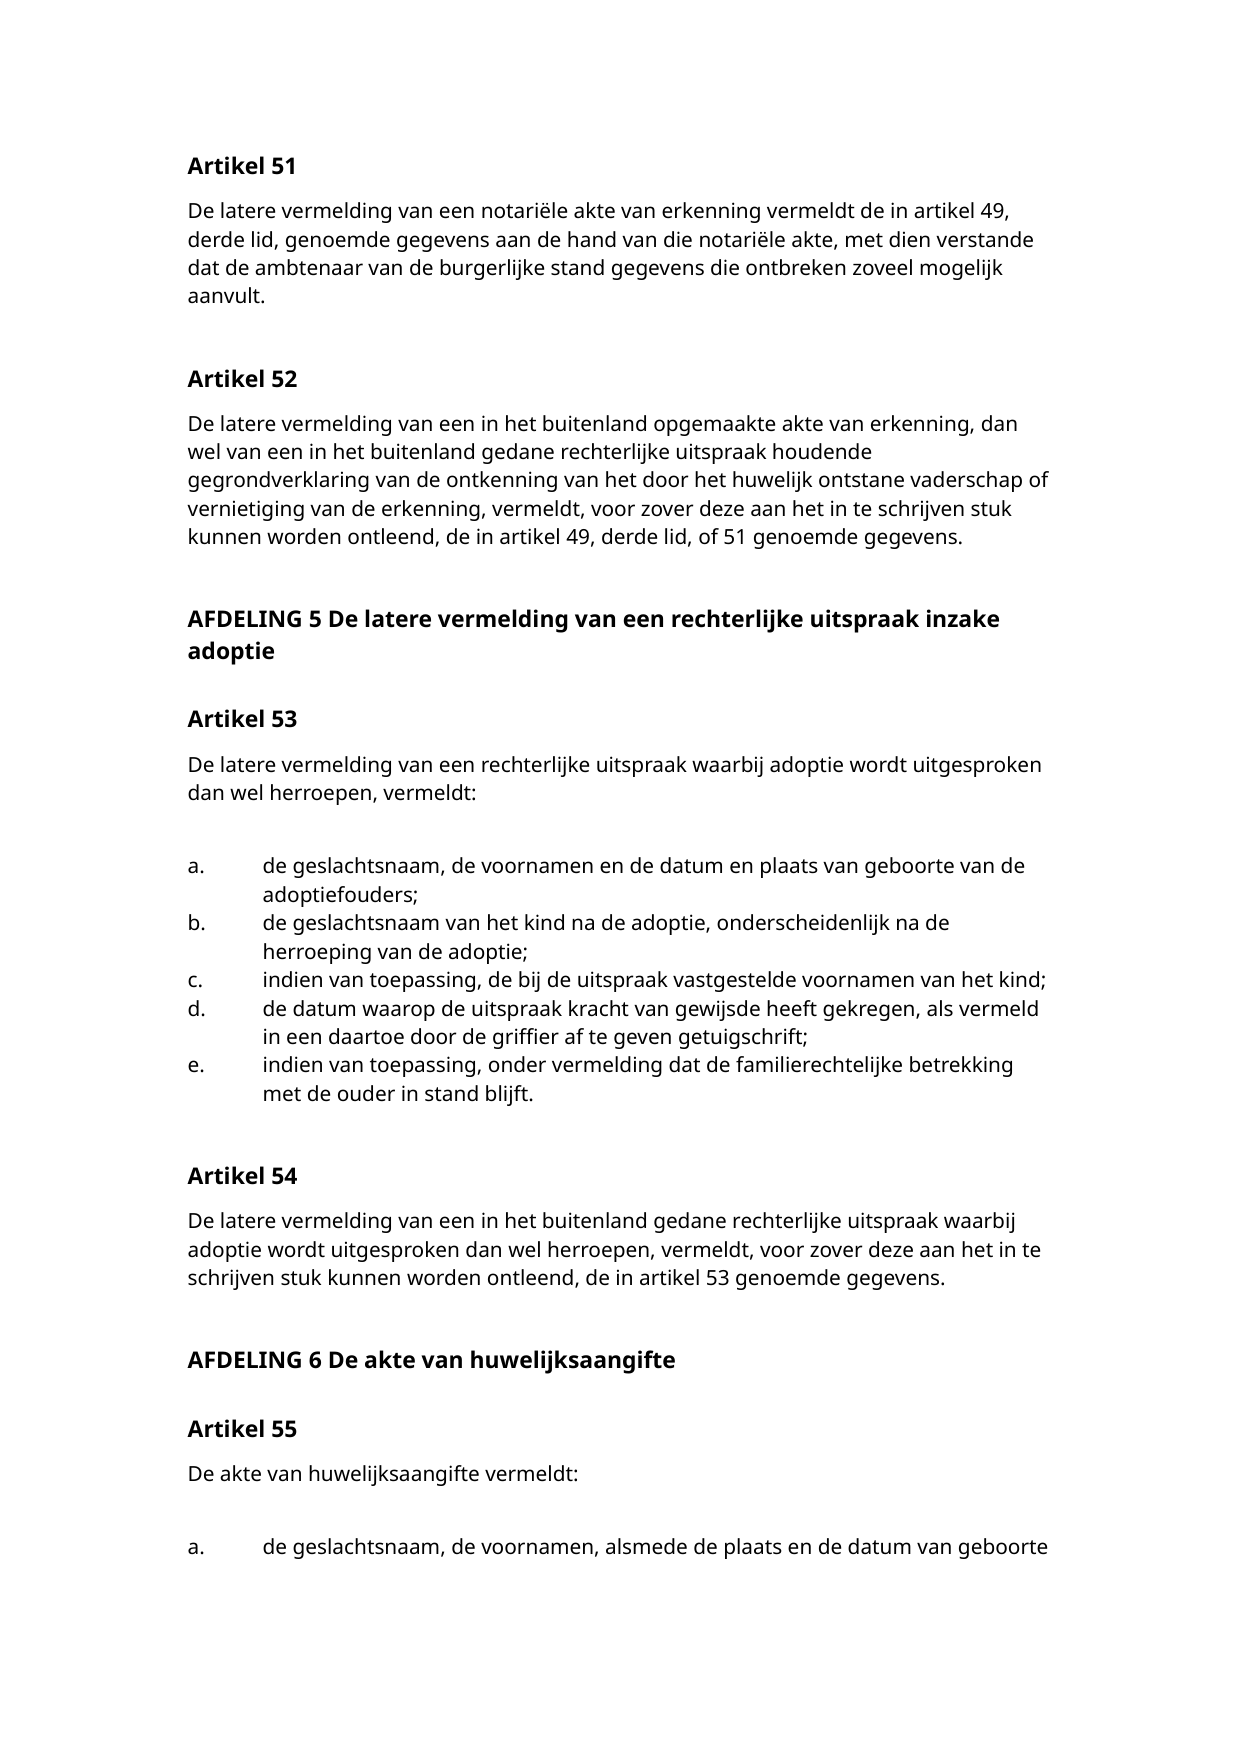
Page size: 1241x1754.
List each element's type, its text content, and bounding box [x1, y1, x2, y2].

list de datum waarop de uitspraak kracht van gewijsde heeft gekregen, als vermeld in een daartoe door de griffier af te geven getuigschrift; [187, 994, 1053, 1051]
text De latere vermelding van een in het buitenland gedane rechterlijke uitspraak waarbij adoptie wordt uitgesproken dan wel herroepen, vermeldt, voor zover deze aan het in te schrijven stuk kunnen worden ontleend, de in artikel 53 genoemde gegevens. [187, 1206, 1053, 1292]
list indien van toepassing, de bij de uitspraak vastgestelde voornamen van het kind; [187, 965, 1053, 994]
text De latere vermelding van een notariële akte van erkenning vermeldt de in artikel 49, derde lid, genoemde gegevens aan de hand van die notariële akte, met dien verstande dat de ambtenaar van de burgerlijke stand gegevens die ontbreken zoveel mogelijk aanvult. [187, 196, 1053, 310]
list de geslachtsnaam, de voornamen en de datum en plaats van geboorte van de adoptiefouders; [187, 852, 1053, 908]
text De latere vermelding van een in het buitenland opgemaakte akte van erkenning, dan wel van een in het buitenland gedane rechterlijke uitspraak houdende gegrondverklaring van de ontkenning van het door het huwelijk ontstane vaderschap of vernietiging van de erkenning, vermeldt, voor zover deze aan het in te schrijven stuk kunnen worden ontleend, de in artikel 49, derde lid, of 51 genoemde gegevens. [187, 409, 1053, 551]
subtitle Artikel 54 [187, 1160, 1053, 1191]
subtitle AFDELING 6 De akte van huwelijksaangifte [187, 1344, 1053, 1375]
subtitle Artikel 51 [187, 150, 1053, 181]
subtitle Artikel 53 [187, 703, 1053, 735]
text De latere vermelding van een rechterlijke uitspraak waarbij adoptie wordt uitgesproken dan wel herroepen, vermeldt: [187, 750, 1053, 807]
list indien van toepassing, onder vermelding dat de familierechtelijke betrekking met de ouder in stand blijft. [187, 1051, 1053, 1107]
list de geslachtsnaam, de voornamen, alsmede de plaats en de datum van geboorte [187, 1532, 1053, 1561]
subtitle Artikel 52 [187, 362, 1053, 394]
list de geslachtsnaam van het kind na de adoptie, onderscheidenlijk na de herroeping van de adoptie; [187, 908, 1053, 965]
text De akte van huwelijksaangifte vermeldt: [187, 1459, 1053, 1487]
subtitle Artikel 55 [187, 1413, 1053, 1444]
subtitle AFDELING 5 De latere vermelding van een rechterlijke uitspraak inzake adoptie [187, 603, 1053, 666]
